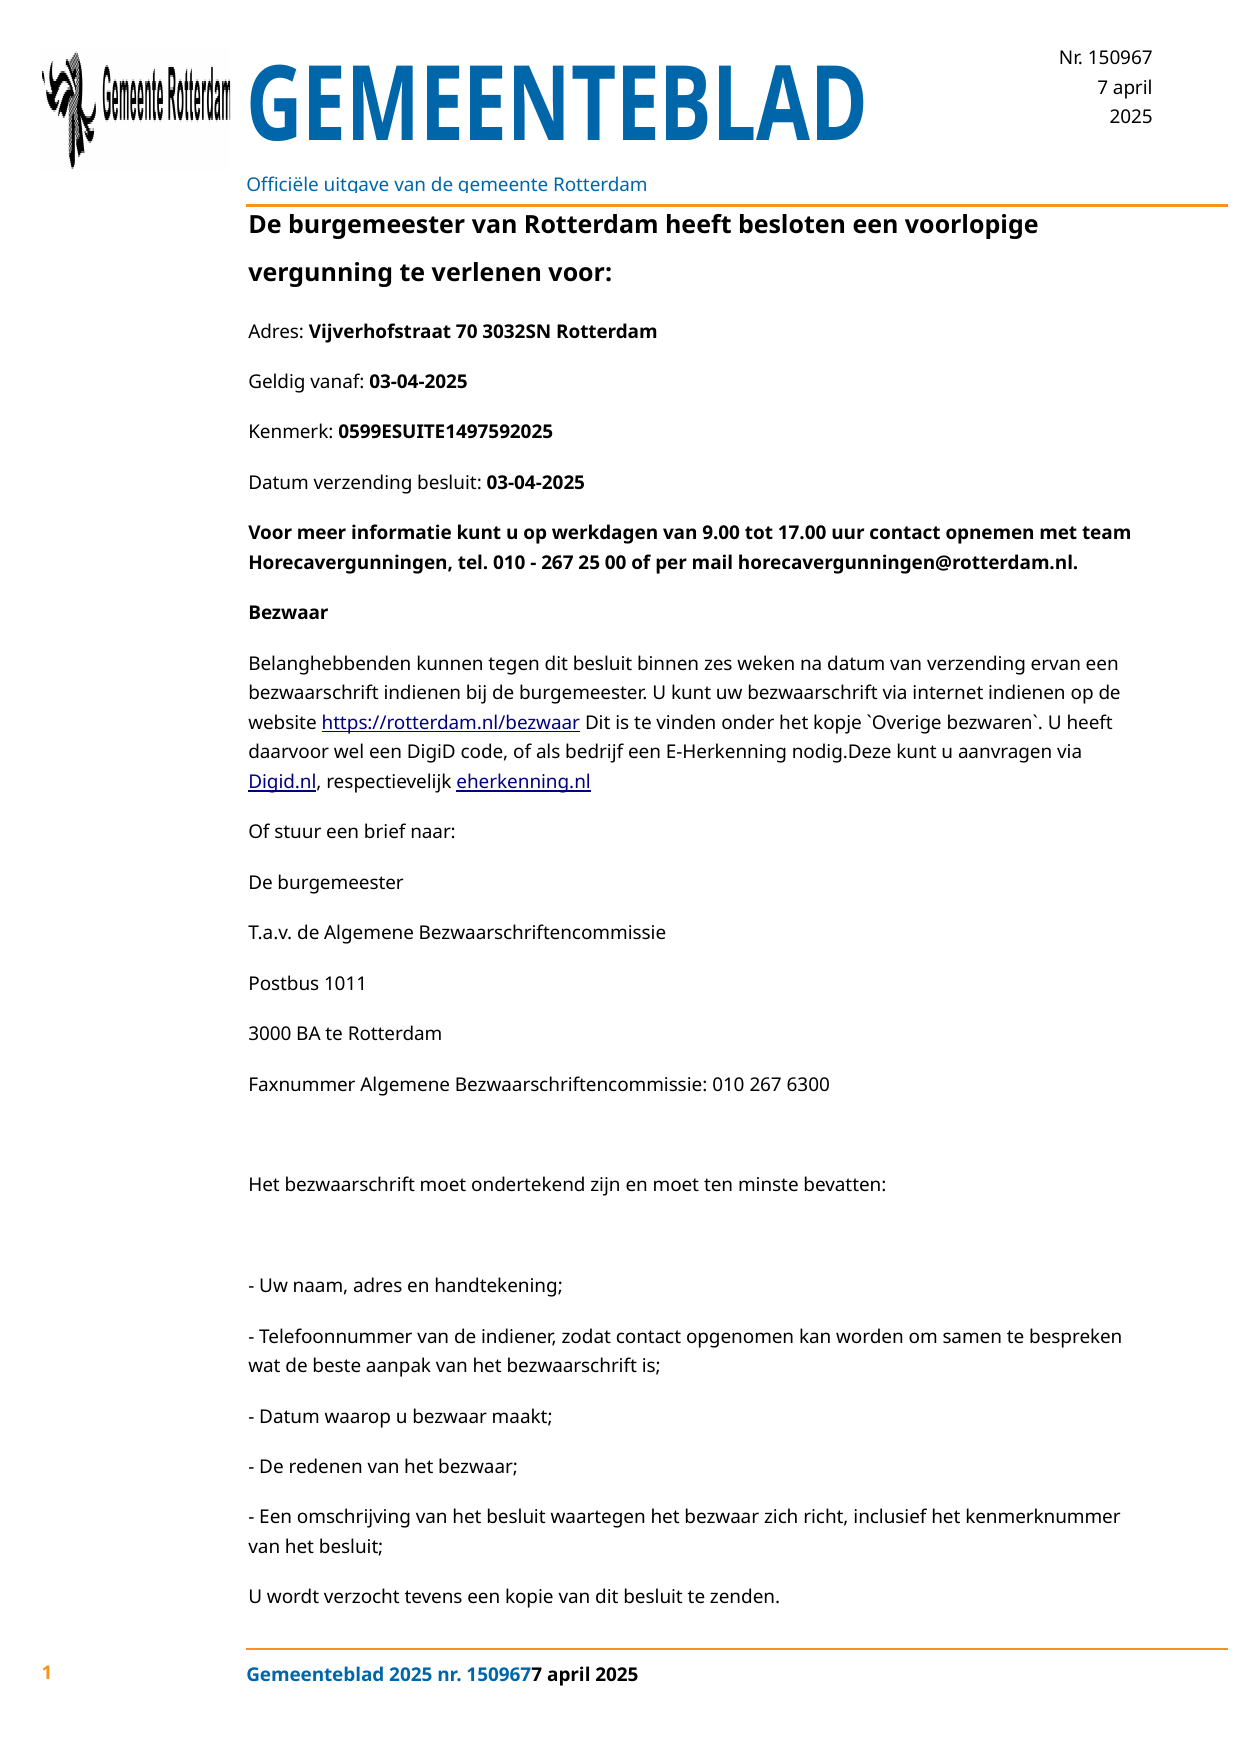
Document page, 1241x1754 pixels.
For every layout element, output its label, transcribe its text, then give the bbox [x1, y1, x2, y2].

text Faxnummer Algemene Bezwaarschriftencommissie: 010 267 6300 [248, 1071, 1152, 1097]
text - Telefoonnummer van de indiener, zodat contact opgenomen kan worden om samen te bespreken wat de beste aanpak van het bezwaarschrift is; [248, 1323, 1152, 1378]
text U wordt verzocht tevens een kopie van dit besluit te zenden. [248, 1584, 1152, 1609]
text - Een omschrijving van het besluit waartegen het bezwaar zich richt, inclusief het kenmerknummer van het besluit; [248, 1504, 1152, 1559]
text Voor meer informatie kunt u op werkdagen van 9.00 tot 17.00 uur contact opnemen met team Horecavergunningen, tel. 010 - 267 25 00 of per mail horecavergunningen@rotterdam.nl. [248, 519, 1152, 575]
text Adres: Vijverhofstraat 70 3032SN Rotterdam [248, 318, 1152, 344]
text 3000 BA te Rotterdam [248, 1020, 1152, 1046]
text Postbus 1011 [248, 970, 1152, 996]
text - Uw naam, adres en handtekening; [248, 1272, 1152, 1298]
text Het bezwaarschrift moet ondertekend zijn en moet ten minste bevatten: [248, 1172, 1152, 1197]
text - Datum waarop u bezwaar maakt; [248, 1403, 1152, 1429]
text De burgemeester van Rotterdam heeft besloten een voorlopige vergunning te verlenen voor: [248, 207, 1152, 288]
text De burgemeester [248, 869, 1152, 895]
text Bezwaar [248, 599, 1152, 625]
picture [41, 47, 231, 172]
text Belanghebbenden kunnen tegen dit besluit binnen zes weken na datum van verzending ervan een bezwaarschrift indienen bij de burgemeester. U kunt uw bezwaarschrift via internet indienen op de website https://rotterdam.nl/bezwaar Dit is te vinden onder het kopje `Overige bezwaren`. U heeft daarvoor wel een DigiD code, of als bedrijf een E-Herkenning nodig.Deze kunt u aanvragen via Digid.nl, respectievelijk eherkenning.nl [248, 650, 1152, 794]
text Datum verzending besluit: 03-04-2025 [248, 469, 1152, 495]
text Of stuur een brief naar: [248, 819, 1152, 844]
text Kenmerk: 0599ESUITE1497592025 [248, 419, 1152, 444]
text Geldig vanaf: 03-04-2025 [248, 368, 1152, 394]
text - De redenen van het bezwaar; [248, 1453, 1152, 1479]
text T.a.v. de Algemene Bezwaarschriftencommissie [248, 919, 1152, 945]
